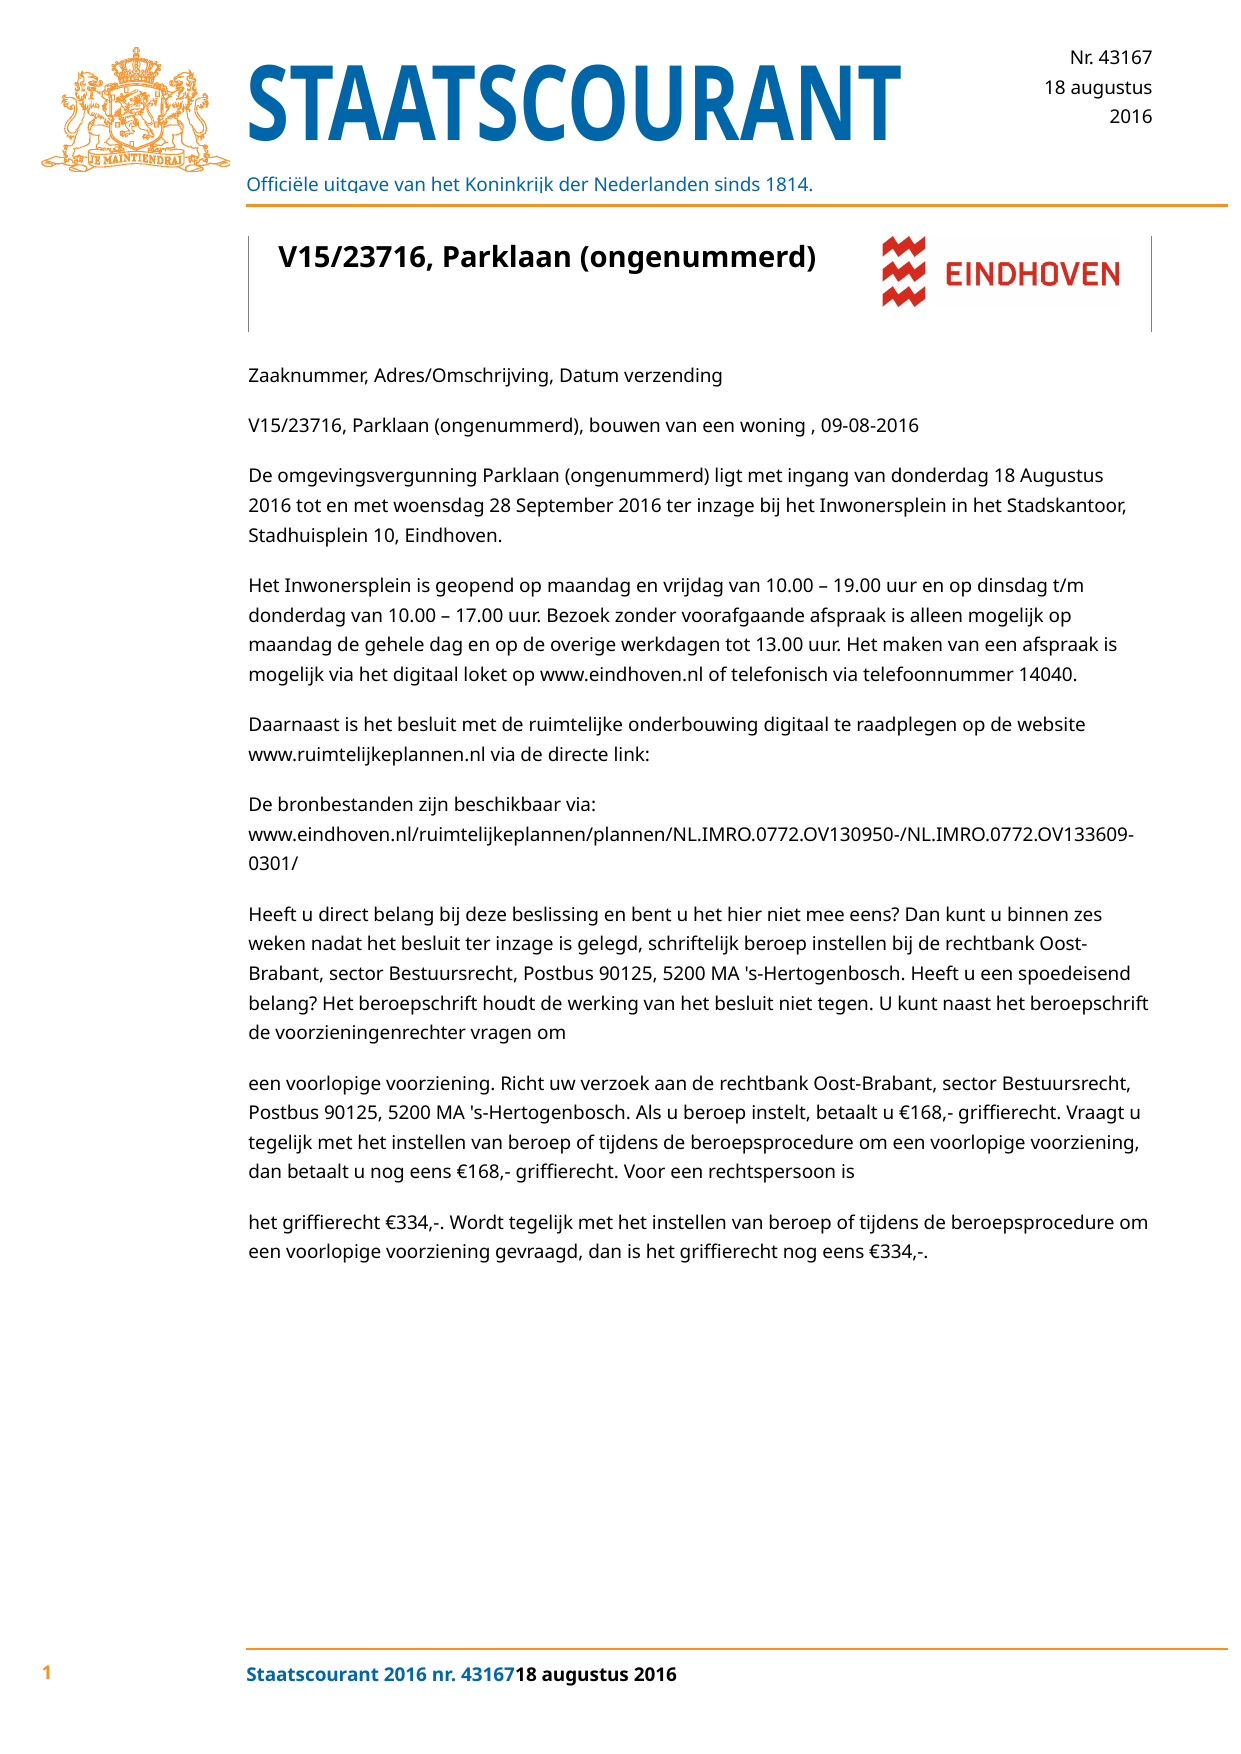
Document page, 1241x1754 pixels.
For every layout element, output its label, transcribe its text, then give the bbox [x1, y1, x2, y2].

text Zaaknummer, Adres/Omschrijving, Datum verzending [248, 362, 1152, 387]
picture [882, 236, 1119, 307]
picture [41, 47, 231, 172]
text Het Inwonersplein is geopend op maandag en vrijdag van 10.00 – 19.00 uur en op dinsdag t/m donderdag van 10.00 – 17.00 uur. Bezoek zonder voorafgaande afspraak is alleen mogelijk op maandag de gehele dag en op de overige werkdagen tot 13.00 uur. Het maken van een afspraak is mogelijk via het digitaal loket op www.eindhoven.nl of telefonisch via telefoonnummer 14040. [248, 572, 1152, 687]
text V15/23716, Parklaan (ongenummerd), bouwen van een woning , 09-08-2016 [248, 412, 1152, 438]
text Daarnaast is het besluit met de ruimtelijke onderbouwing digitaal te raadplegen op de website www.ruimtelijkeplannen.nl via de directe link: [248, 711, 1152, 767]
text het griffierecht €334,-. Wordt tegelijk met het instellen van beroep of tijdens de beroepsprocedure om een voorlopige voorziening gevraagd, dan is het griffierecht nog eens €334,-. [248, 1209, 1152, 1264]
text De omgevingsvergunning Parklaan (ongenummerd) ligt met ingang van donderdag 18 Augustus 2016 tot en met woensdag 28 September 2016 ter inzage bij het Inwonersplein in het Stadskantoor, Stadhuisplein 10, Eindhoven. [248, 463, 1152, 547]
text De bronbestanden zijn beschikbaar via: www.eindhoven.nl/ruimtelijkeplannen/plannen/NL.IMRO.0772.OV130950-/NL.IMRO.0772.OV133609-0301/ [248, 791, 1152, 876]
table_header V15/23716, Parklaan (ongenummerd) [249, 236, 850, 332]
text Heeft u direct belang bij deze beslissing en bent u het hier niet mee eens? Dan kunt u binnen zes weken nadat het besluit ter inzage is gelegd, schriftelijk beroep instellen bij de rechtbank Oost-Brabant, sector Bestuursrecht, Postbus 90125, 5200 MA 's-Hertogenbosch. Heeft u een spoedeisend belang? Het beroepschrift houdt de werking van het besluit niet tegen. U kunt naast het beroepschrift de voorzieningenrechter vragen om [248, 901, 1152, 1045]
table_header [850, 236, 1151, 332]
text een voorlopige voorziening. Richt uw verzoek aan de rechtbank Oost-Brabant, sector Bestuursrecht, Postbus 90125, 5200 MA 's-Hertogenbosch. Als u beroep instelt, betaalt u €168,- griffierecht. Vraagt u tegelijk met het instellen van beroep of tijdens de beroepsprocedure om een voorlopige voorziening, dan betaalt u nog eens €168,- griffierecht. Voor een rechtspersoon is [248, 1070, 1152, 1184]
